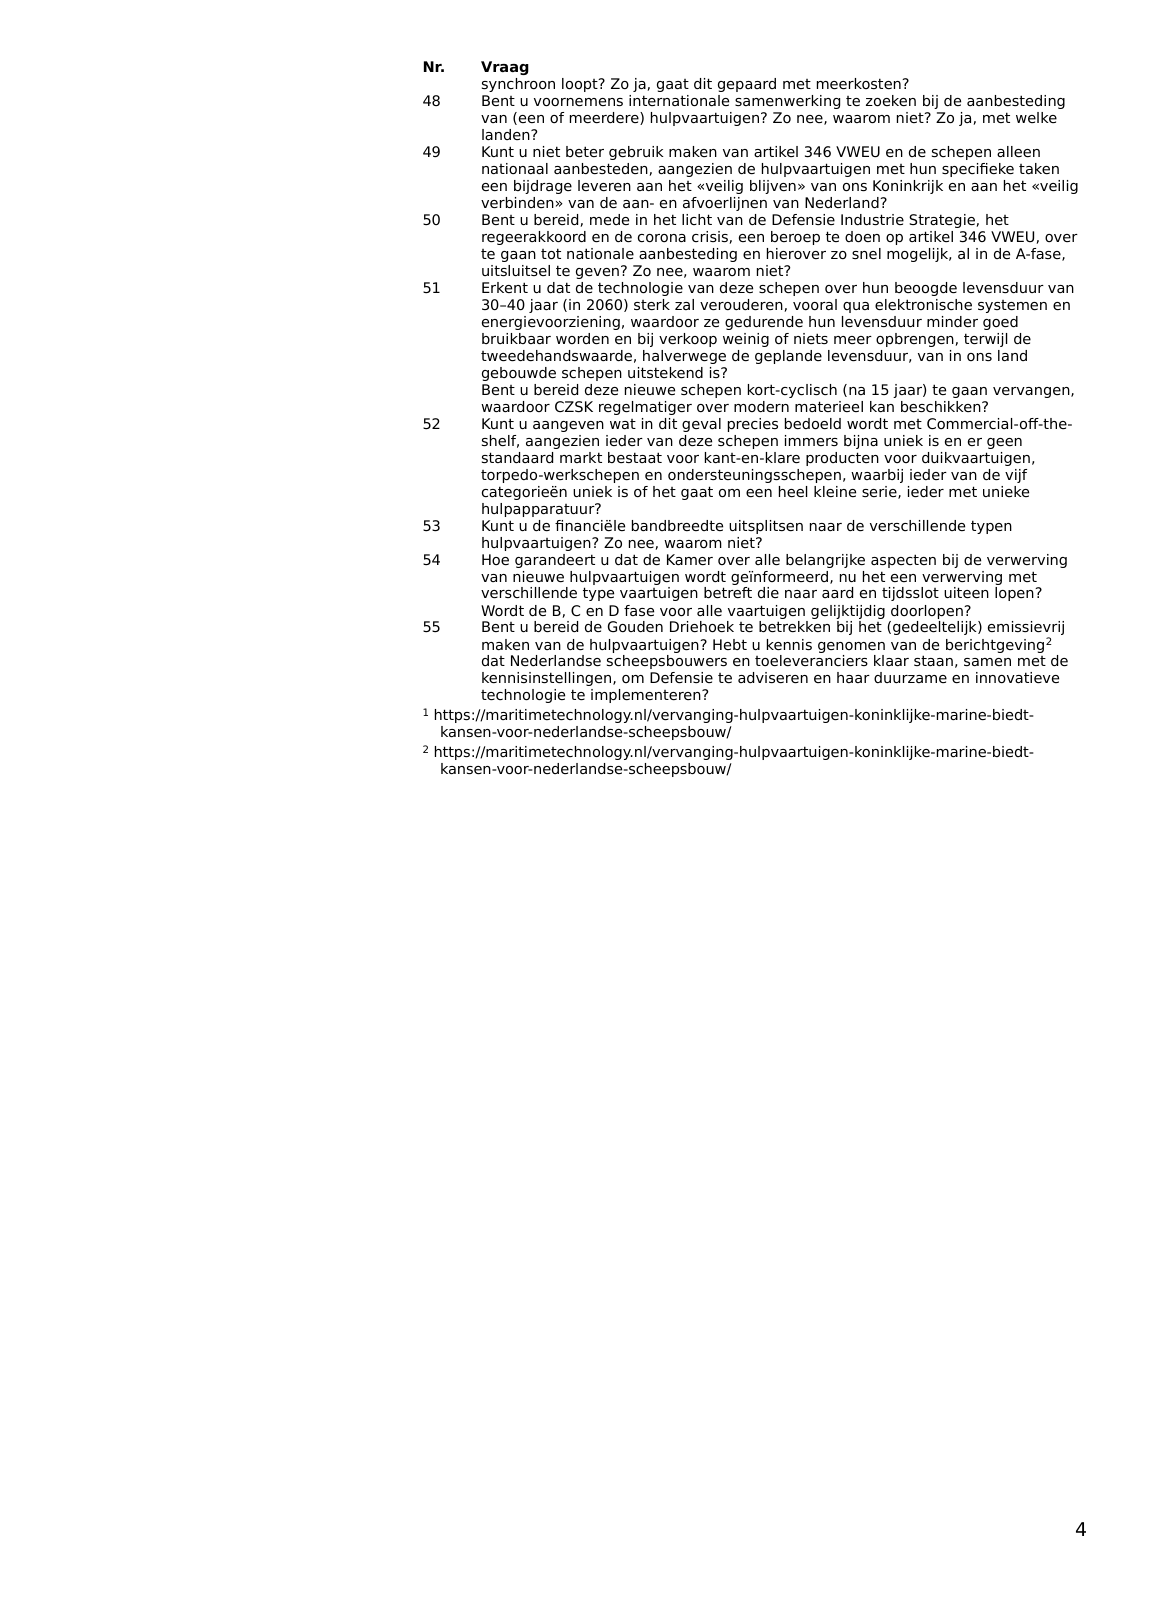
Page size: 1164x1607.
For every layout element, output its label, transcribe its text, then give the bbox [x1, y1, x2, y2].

table_cell Bent u voornemens internationale samenwerking te zoeken bij de aanbesteding van (een of meerdere) hulpvaartuigen? Zo nee, waarom niet? Zo ja, met welke landen? [475, 93, 1087, 144]
table_cell Bent u bereid, mede in het licht van de Defensie Industrie Strategie, het regeerakkoord en de corona crisis, een beroep te doen op artikel 346 VWEU, over te gaan tot nationale aanbesteding en hierover zo snel mogelijk, al in de A-fase, uitsluitsel te geven? Zo nee, waarom niet? [475, 212, 1087, 280]
table_cell 51 [422, 280, 475, 416]
table_cell Kunt u aangeven wat in dit geval precies bedoeld wordt met Commercial-off-the-shelf, aangezien ieder van deze schepen immers bijna uniek is en er geen standaard markt bestaat voor kant-en-klare producten voor duikvaartuigen, torpedo-werkschepen en ondersteuningsschepen, waarbij ieder van de vijf categorieën uniek is of het gaat om een heel kleine serie, ieder met unieke hulpapparatuur? [475, 416, 1087, 517]
table_cell [422, 76, 475, 93]
table_cell Bent u bereid de Gouden Driehoek te betrekken bij het (gedeeltelijk) emissievrij maken van de hulpvaartuigen? Hebt u kennis genomen van de berichtgeving2 dat Nederlandse scheepsbouwers en toeleveranciers klaar staan, samen met de kennisinstellingen, om Defensie te adviseren en haar duurzame en innovatieve technologie te implementeren? [475, 619, 1087, 704]
table_header Nr. [422, 59, 475, 76]
table_cell Kunt u de financiële bandbreedte uitsplitsen naar de verschillende typen hulpvaartuigen? Zo nee, waarom niet? [475, 518, 1087, 551]
table_cell 53 [422, 518, 475, 551]
table_header Vraag [475, 59, 1087, 76]
table_cell 50 [422, 212, 475, 280]
table_cell 1 https://maritimetechnology.nl/vervanging-hulpvaartuigen-koninklijke-marine-biedt-kansen-voor-nederlandse-scheepsbouw/ 2 https://maritimetechnology.nl/vervanging-hulpvaartuigen-koninklijke-marine-biedt-kansen-voor-nederlandse-scheepsbouw/ [422, 704, 1087, 778]
table_cell 49 [422, 144, 475, 212]
table_cell 48 [422, 93, 475, 144]
table_cell Hoe garandeert u dat de Kamer over alle belangrijke aspecten bij de verwerving van nieuwe hulpvaartuigen wordt geïnformeerd, nu het een verwerving met verschillende type vaartuigen betreft die naar aard en tijdsslot uiteen lopen? Wordt de B, C en D fase voor alle vaartuigen gelijktijdig doorlopen? [475, 551, 1087, 619]
table_cell synchroon loopt? Zo ja, gaat dit gepaard met meerkosten? [475, 76, 1087, 93]
table_cell 55 [422, 619, 475, 704]
table_cell 52 [422, 416, 475, 517]
table_cell 54 [422, 551, 475, 619]
table_cell Kunt u niet beter gebruik maken van artikel 346 VWEU en de schepen alleen nationaal aanbesteden, aangezien de hulpvaartuigen met hun specifieke taken een bijdrage leveren aan het «veilig blijven» van ons Koninkrijk en aan het «veilig verbinden» van de aan- en afvoerlijnen van Nederland? [475, 144, 1087, 212]
table_cell Erkent u dat de technologie van deze schepen over hun beoogde levensduur van 30–40 jaar (in 2060) sterk zal verouderen, vooral qua elektronische systemen en energievoorziening, waardoor ze gedurende hun levensduur minder goed bruikbaar worden en bij verkoop weinig of niets meer opbrengen, terwijl de tweedehandswaarde, halverwege de geplande levensduur, van in ons land gebouwde schepen uitstekend is? Bent u bereid deze nieuwe schepen kort-cyclisch (na 15 jaar) te gaan vervangen, waardoor CZSK regelmatiger over modern materieel kan beschikken? [475, 280, 1087, 416]
